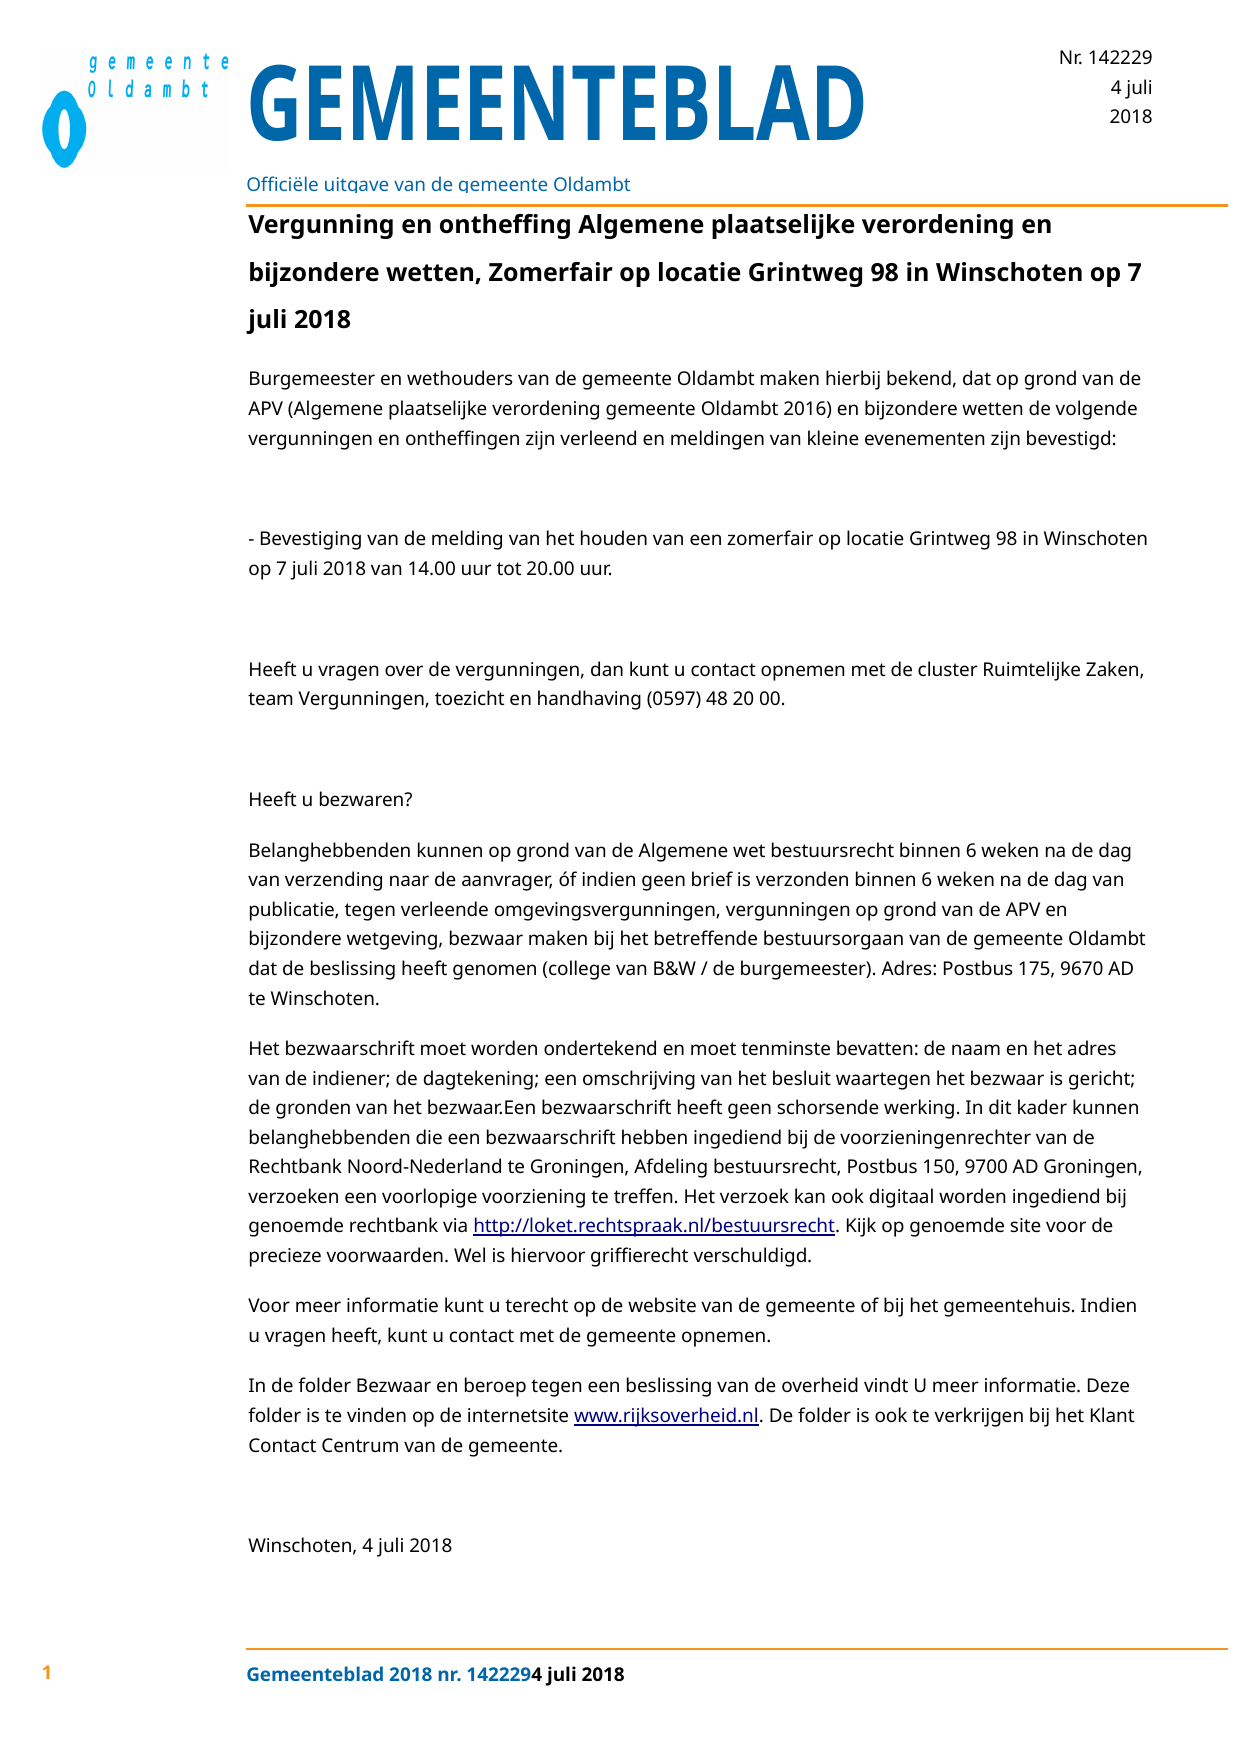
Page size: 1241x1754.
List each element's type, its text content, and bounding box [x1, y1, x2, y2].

text Voor meer informatie kunt u terecht op de website van de gemeente of bij het gemeentehuis. Indien u vragen heeft, kunt u contact met de gemeente opnemen. [248, 1293, 1152, 1348]
text Het bezwaarschrift moet worden ondertekend en moet tenminste bevatten: de naam en het adres van de indiener; de dagtekening; een omschrijving van het besluit waartegen het bezwaar is gericht; de gronden van het bezwaar.Een bezwaarschrift heeft geen schorsende werking. In dit kader kunnen belanghebbenden die een bezwaarschrift hebben ingediend bij de voorzieningenrechter van de Rechtbank Noord-Nederland te Groningen, Afdeling bestuursrecht, Postbus 150, 9700 AD Groningen, verzoeken een voorlopige voorziening te treffen. Het verzoek kan ook digitaal worden ingediend bij genoemde rechtbank via http://loket.rechtspraak.nl/bestuursrecht. Kijk op genoemde site voor de precieze voorwaarden. Wel is hiervoor griffierecht verschuldigd. [248, 1035, 1152, 1268]
text - Bevestiging van de melding van het houden van een zomerfair op locatie Grintweg 98 in Winschoten op 7 juli 2018 van 14.00 uur tot 20.00 uur. [248, 526, 1152, 581]
text Vergunning en ontheffing Algemene plaatselijke verordening en bijzondere wetten, Zomerfair op locatie Grintweg 98 in Winschoten op 7 juli 2018 [248, 207, 1152, 336]
text In de folder Bezwaar en beroep tegen een beslissing van de overheid vindt U meer informatie. Deze folder is te vinden op de internetsite www.rijksoverheid.nl. De folder is ook te verkrijgen bij het Klant Contact Centrum van de gemeente. [248, 1373, 1152, 1457]
text Burgemeester en wethouders van de gemeente Oldambt maken hierbij bekend, dat op grond van de APV (Algemene plaatselijke verordening gemeente Oldambt 2016) en bijzondere wetten de volgende vergunningen en ontheffingen zijn verleend en meldingen van kleine evenementen zijn bevestigd: [248, 366, 1152, 450]
picture [41, 47, 231, 172]
text Belanghebbenden kunnen op grond van de Algemene wet bestuursrecht binnen 6 weken na de dag van verzending naar de aanvrager, óf indien geen brief is verzonden binnen 6 weken na de dag van publicatie, tegen verleende omgevingsvergunningen, vergunningen op grond van de APV en bijzondere wetgeving, bezwaar maken bij het betreffende bestuursorgaan van de gemeente Oldambt dat de beslissing heeft genomen (college van B&W / de burgemeester). Adres: Postbus 175, 9670 AD te Winschoten. [248, 837, 1152, 1010]
text Heeft u bezwaren? [248, 786, 1152, 812]
text Winschoten, 4 juli 2018 [248, 1533, 1152, 1558]
text Heeft u vragen over de vergunningen, dan kunt u contact opnemen met de cluster Ruimtelijke Zaken, team Vergunningen, toezicht en handhaving (0597) 48 20 00. [248, 656, 1152, 711]
